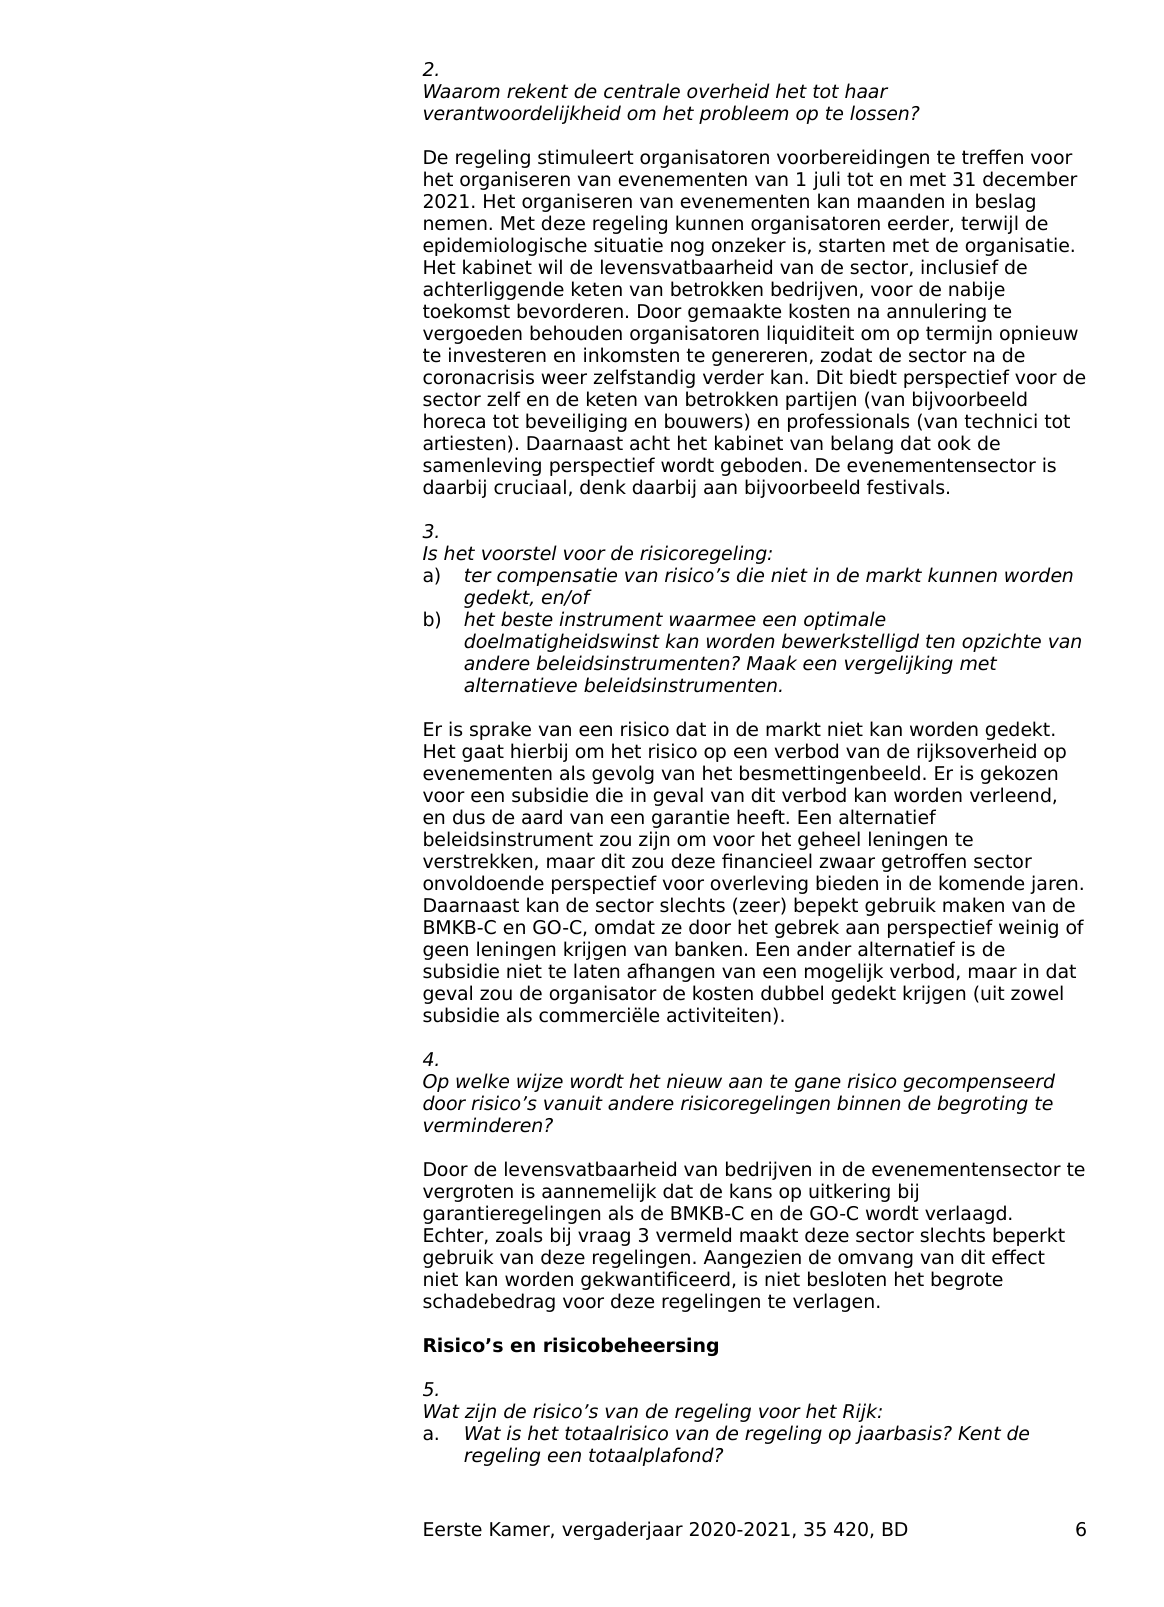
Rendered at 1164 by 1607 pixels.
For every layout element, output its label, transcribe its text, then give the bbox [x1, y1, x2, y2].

text b) het beste instrument waarmee een optimale doelmatigheidswinst kan worden bewerkstelligd ten opzichte van andere beleidsinstrumenten? Maak een vergelijking met alternatieve beleidsinstrumenten. [422, 609, 1087, 697]
text Op welke wijze wordt het nieuw aan te gane risico gecompenseerd door risico’s vanuit andere risicoregelingen binnen de begroting te verminderen? [422, 1071, 1087, 1137]
text a. Wat is het totaalrisico van de regeling op jaarbasis? Kent de regeling een totaalplafond? [422, 1423, 1087, 1467]
text Is het voorstel voor de risicoregeling: [422, 543, 1087, 565]
text 5. [422, 1379, 1087, 1401]
text 3. [422, 521, 1087, 543]
text De regeling stimuleert organisatoren voorbereidingen te treffen voor het organiseren van evenementen van 1 juli tot en met 31 december 2021. Het organiseren van evenementen kan maanden in beslag nemen. Met deze regeling kunnen organisatoren eerder, terwijl de epidemiologische situatie nog onzeker is, starten met de organisatie. Het kabinet wil de levensvatbaarheid van de sector, inclusief de achterliggende keten van betrokken bedrijven, voor de nabije toekomst bevorderen. Door gemaakte kosten na annulering te vergoeden behouden organisatoren liquiditeit om op termijn opnieuw te investeren en inkomsten te genereren, zodat de sector na de coronacrisis weer zelfstandig verder kan. Dit biedt perspectief voor de sector zelf en de keten van betrokken partijen (van bijvoorbeeld horeca tot beveiliging en bouwers) en professionals (van technici tot artiesten). Daarnaast acht het kabinet van belang dat ook de samenleving perspectief wordt geboden. De evenementensector is daarbij cruciaal, denk daarbij aan bijvoorbeeld festivals. [422, 147, 1087, 499]
text 2. [422, 59, 1087, 81]
text a) ter compensatie van risico’s die niet in de markt kunnen worden gedekt, en/of [422, 565, 1087, 609]
text Wat zijn de risico’s van de regeling voor het Rijk: [422, 1401, 1087, 1423]
text Waarom rekent de centrale overheid het tot haar verantwoordelijkheid om het probleem op te lossen? [422, 81, 1087, 125]
text Er is sprake van een risico dat in de markt niet kan worden gedekt. Het gaat hierbij om het risico op een verbod van de rijksoverheid op evenementen als gevolg van het besmettingenbeeld. Er is gekozen voor een subsidie die in geval van dit verbod kan worden verleend, en dus de aard van een garantie heeft. Een alternatief beleidsinstrument zou zijn om voor het geheel leningen te verstrekken, maar dit zou deze financieel zwaar getroffen sector onvoldoende perspectief voor overleving bieden in de komende jaren. Daarnaast kan de sector slechts (zeer) bepekt gebruik maken van de BMKB-C en GO-C, omdat ze door het gebrek aan perspectief weinig of geen leningen krijgen van banken. Een ander alternatief is de subsidie niet te laten afhangen van een mogelijk verbod, maar in dat geval zou de organisator de kosten dubbel gedekt krijgen (uit zowel subsidie als commerciële activiteiten). [422, 719, 1087, 1027]
text Door de levensvatbaarheid van bedrijven in de evenementensector te vergroten is aannemelijk dat de kans op uitkering bij garantieregelingen als de BMKB-C en de GO-C wordt verlaagd. Echter, zoals bij vraag 3 vermeld maakt deze sector slechts beperkt gebruik van deze regelingen. Aangezien de omvang van dit effect niet kan worden gekwantificeerd, is niet besloten het begrote schadebedrag voor deze regelingen te verlagen. [422, 1159, 1087, 1313]
text 4. [422, 1049, 1087, 1071]
subtitle Risico’s en risicobeheersing [422, 1335, 1087, 1357]
